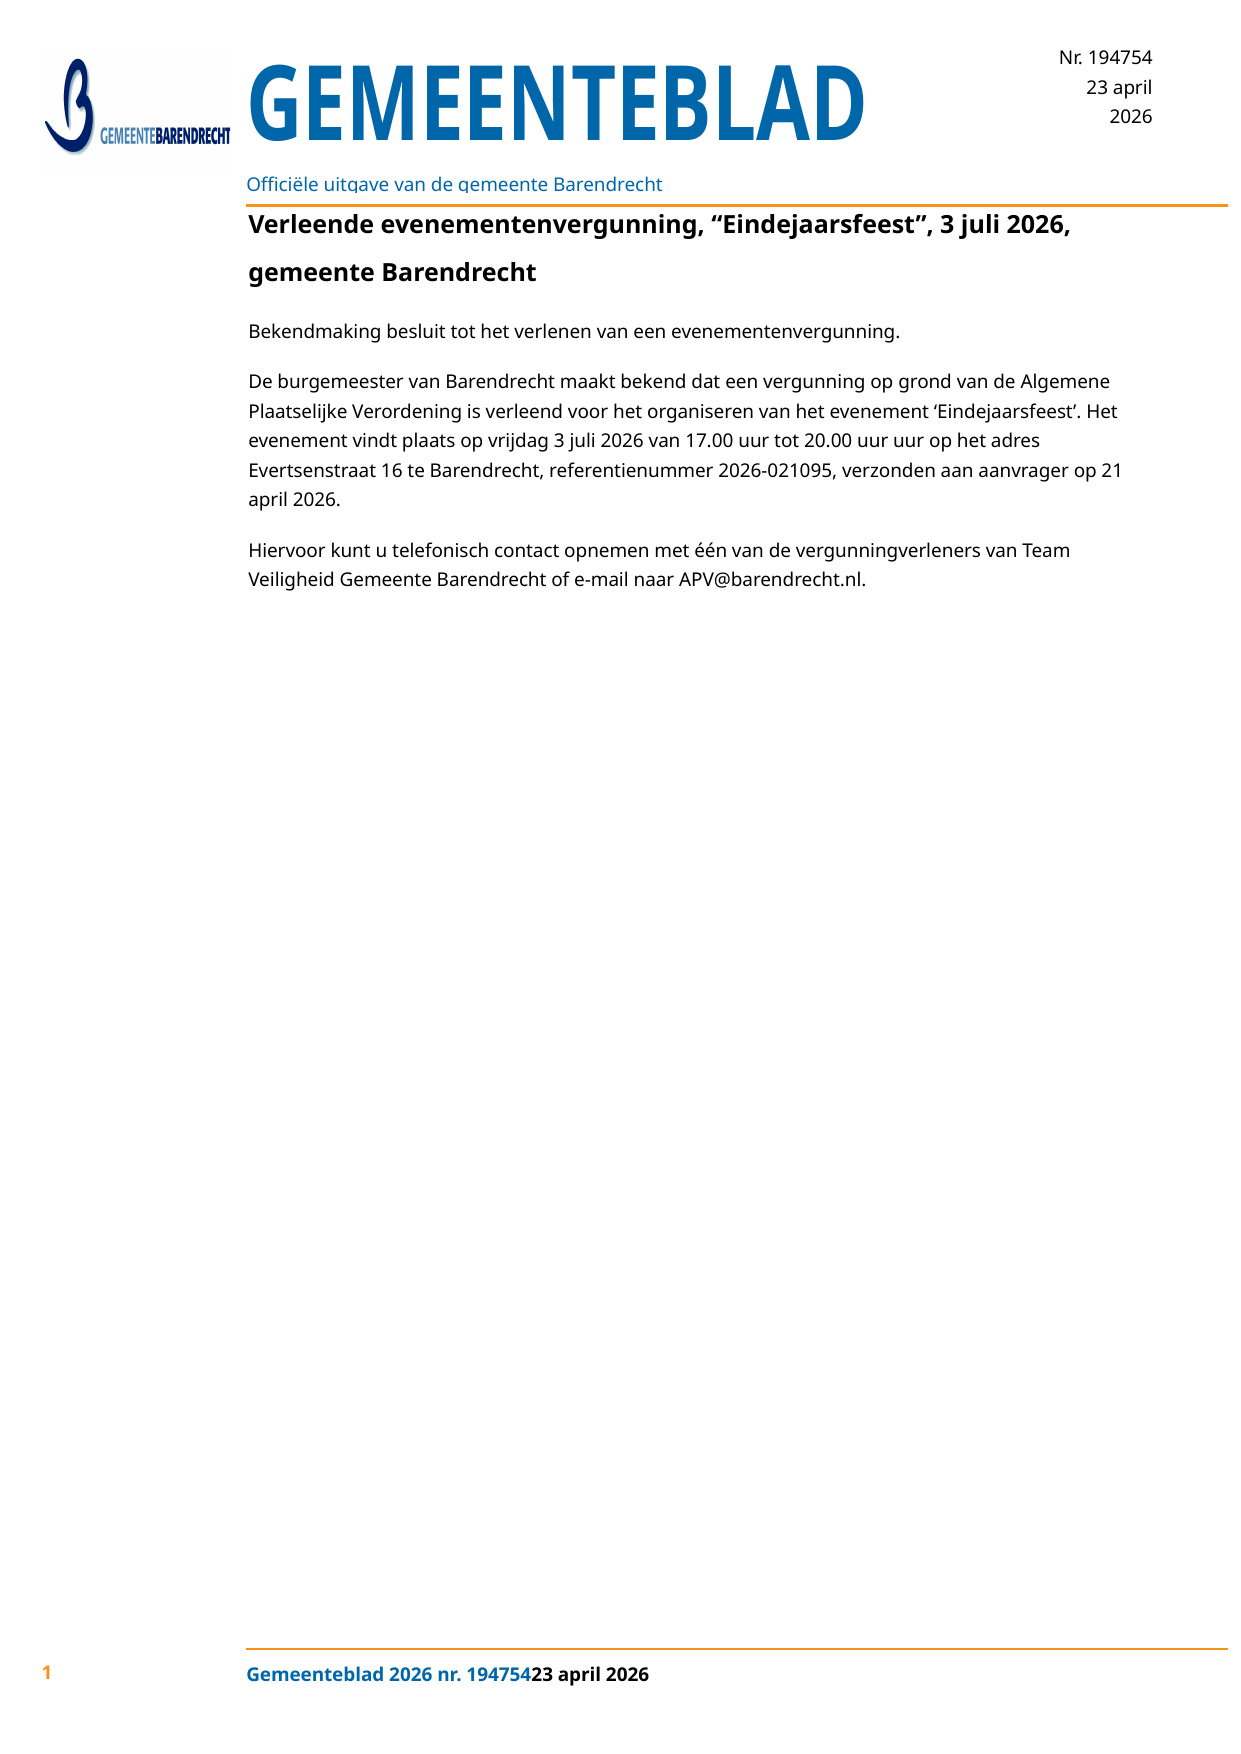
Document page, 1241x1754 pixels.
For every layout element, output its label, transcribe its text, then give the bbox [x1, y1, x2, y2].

text Bekendmaking besluit tot het verlenen van een evenementenvergunning. [248, 318, 1152, 344]
text Verleende evenementenvergunning, “Eindejaarsfeest”, 3 juli 2026, gemeente Barendrecht [248, 207, 1152, 288]
text Hiervoor kunt u telefonisch contact opnemen met één van de vergunningverleners van Team Veiligheid Gemeente Barendrecht of e-mail naar APV@barendrecht.nl. [248, 537, 1152, 592]
text De burgemeester van Barendrecht maakt bekend dat een vergunning op grond van de Algemene Plaatselijke Verordening is verleend voor het organiseren van het evenement ‘Eindejaarsfeest’. Het evenement vindt plaats op vrijdag 3 juli 2026 van 17.00 uur tot 20.00 uur uur op het adres Evertsenstraat 16 te Barendrecht, referentienummer 2026-021095, verzonden aan aanvrager op 21 april 2026. [248, 368, 1152, 512]
picture [41, 47, 231, 172]
